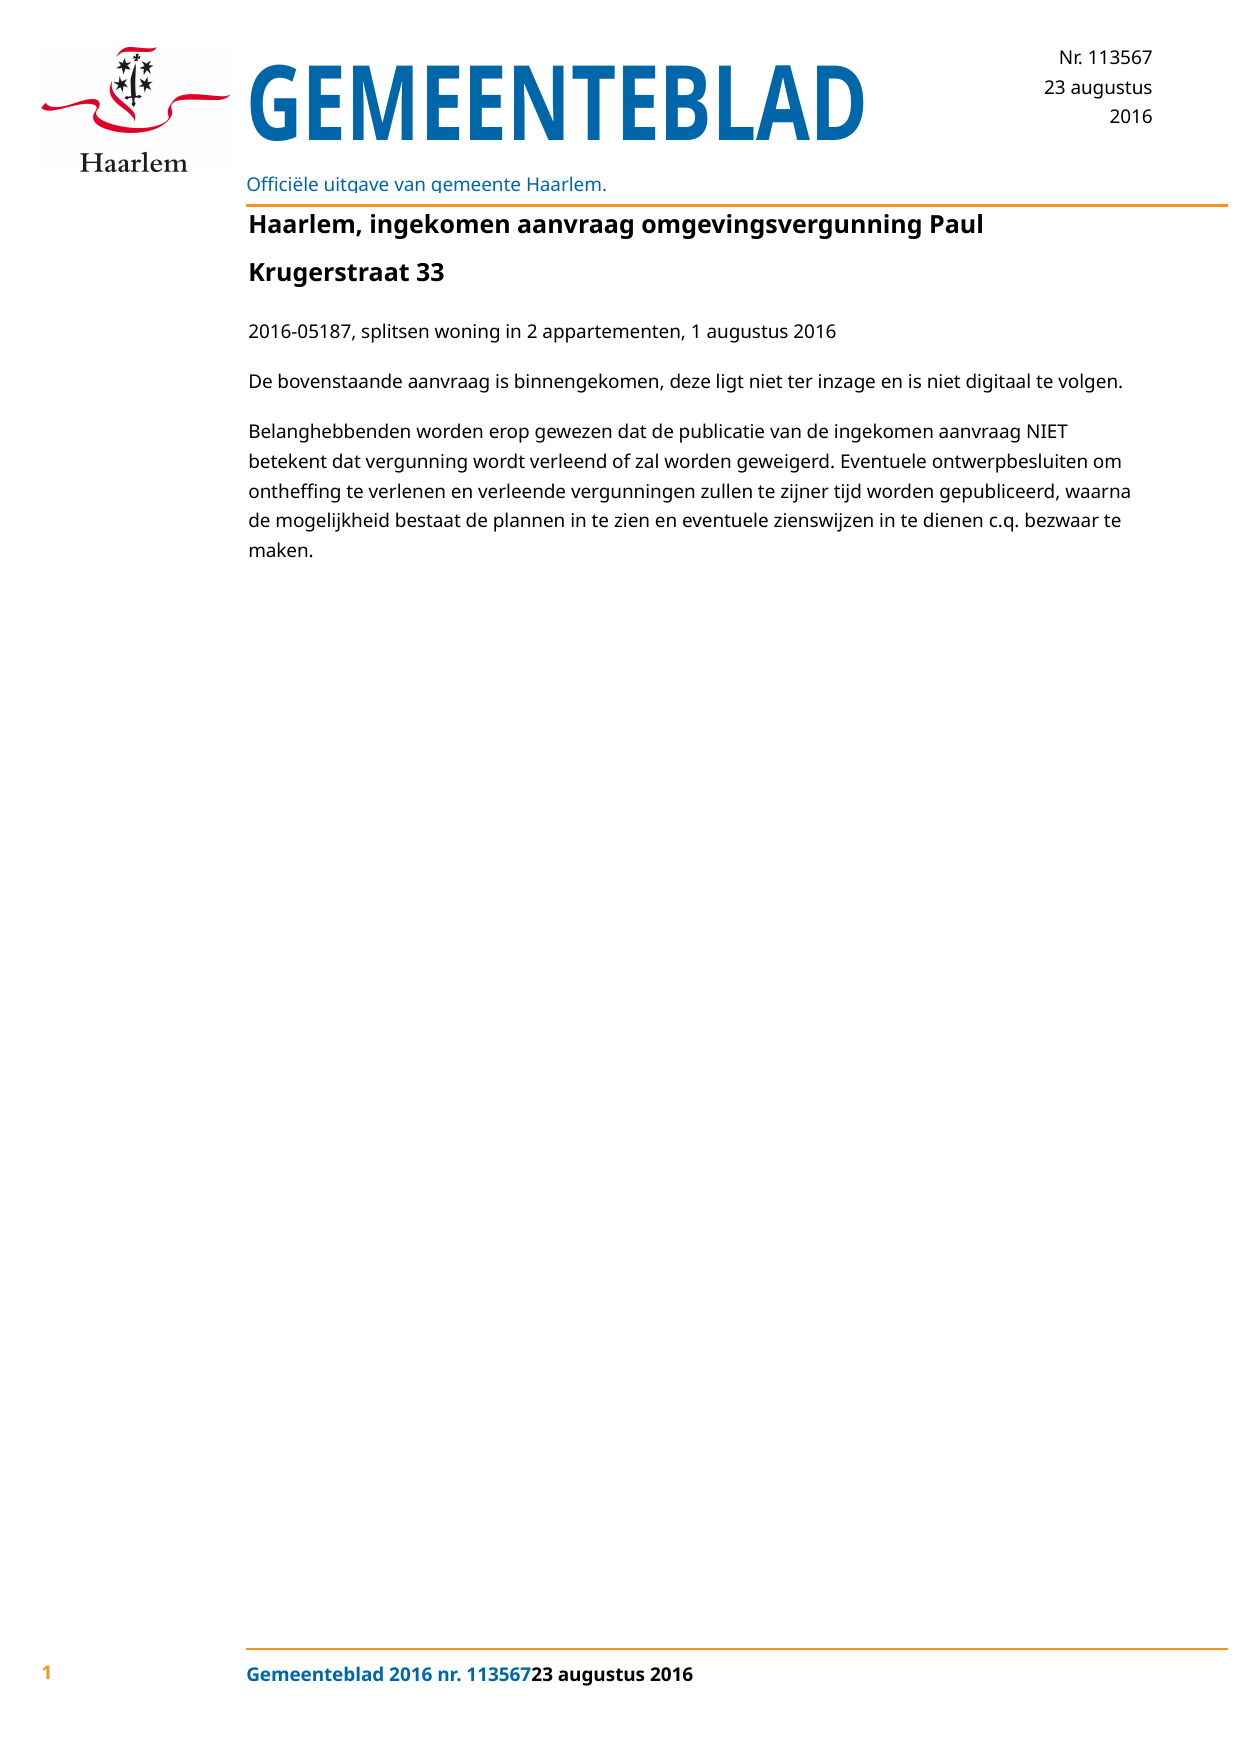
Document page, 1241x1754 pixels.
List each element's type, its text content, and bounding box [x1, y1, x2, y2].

text Belanghebbenden worden erop gewezen dat de publicatie van de ingekomen aanvraag NIET betekent dat vergunning wordt verleend of zal worden geweigerd. Eventuele ontwerpbesluiten om ontheffing te verlenen en verleende vergunningen zullen te zijner tijd worden gepubliceerd, waarna de mogelijkheid bestaat de plannen in te zien en eventuele zienswijzen in te dienen c.q. bezwaar te maken. [248, 419, 1152, 563]
picture [41, 47, 231, 172]
text Haarlem, ingekomen aanvraag omgevingsvergunning Paul Krugerstraat 33 [248, 207, 1152, 288]
text De bovenstaande aanvraag is binnengekomen, deze ligt niet ter inzage en is niet digitaal te volgen. [248, 368, 1152, 394]
text 2016-05187, splitsen woning in 2 appartementen, 1 augustus 2016 [248, 318, 1152, 344]
